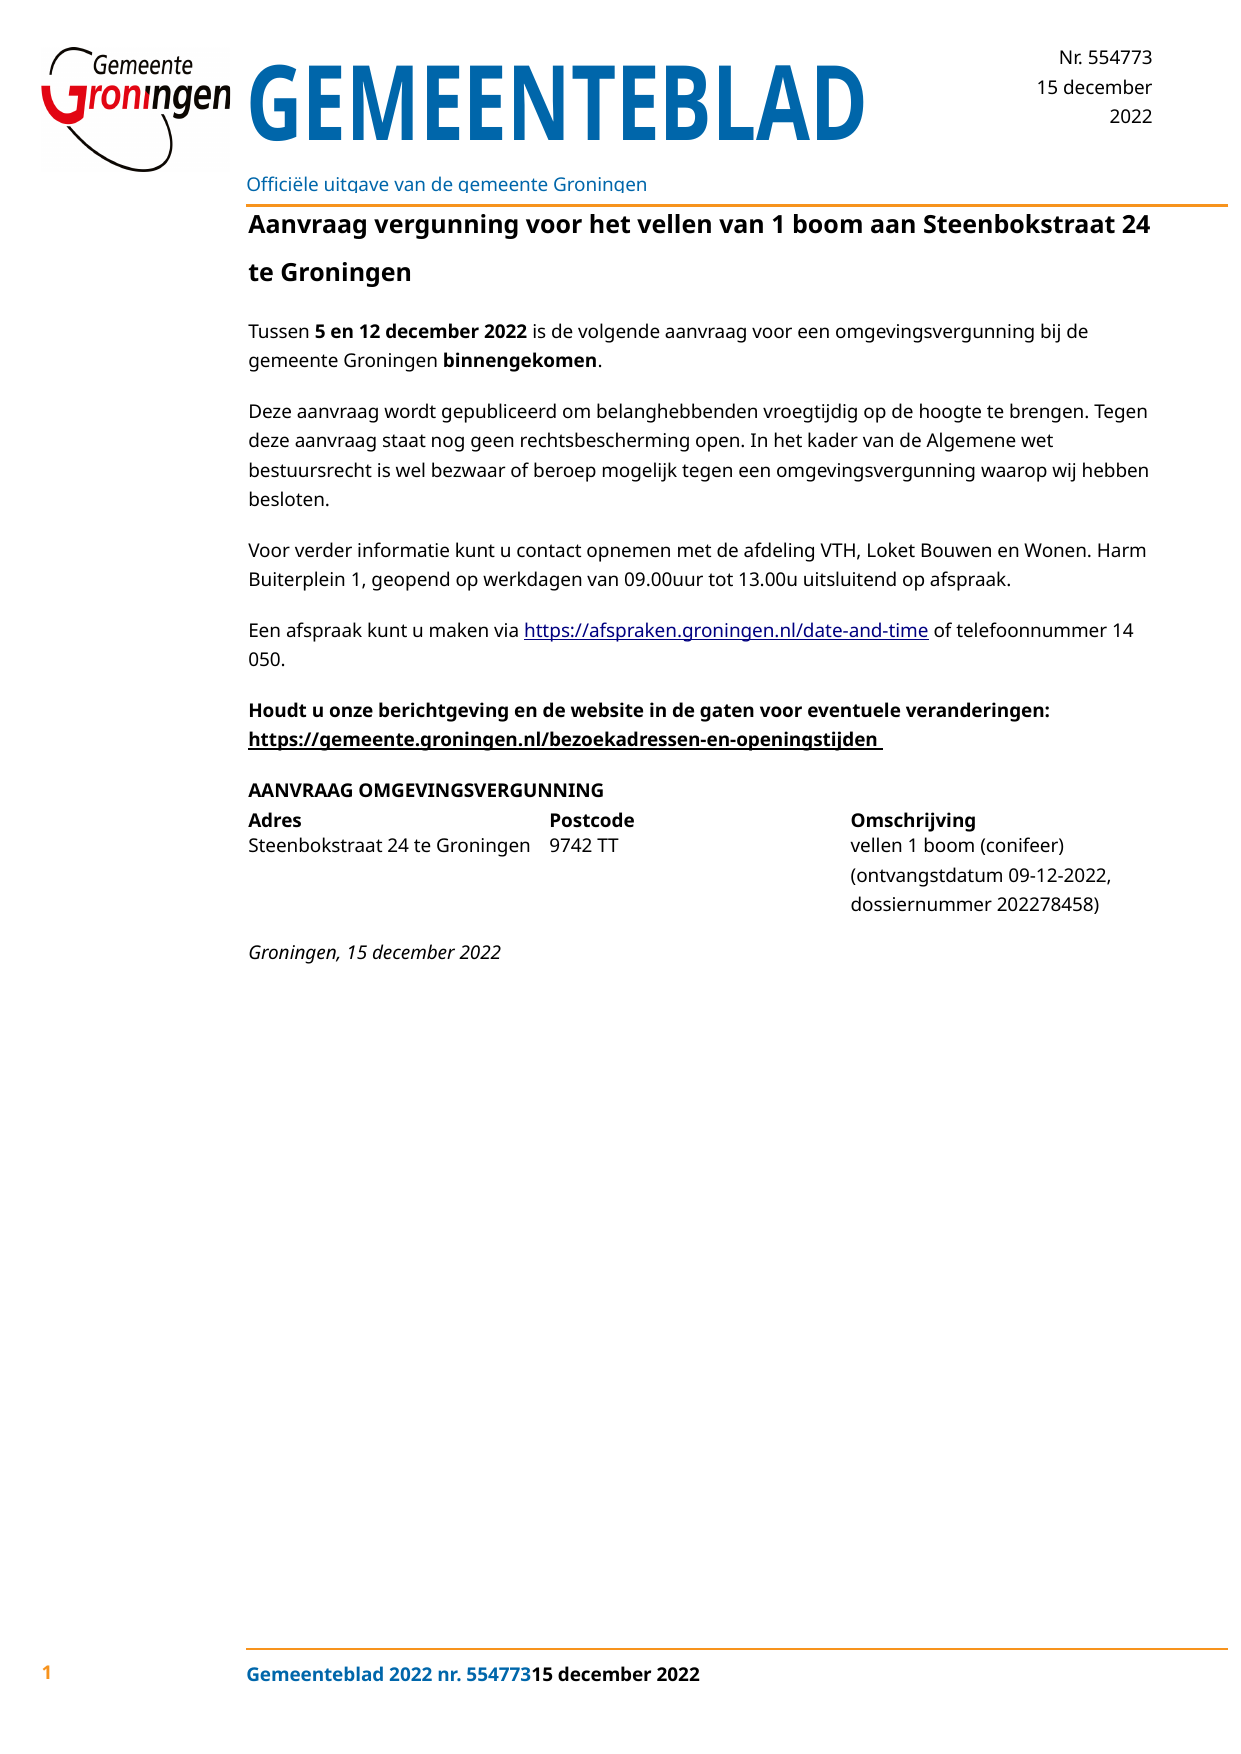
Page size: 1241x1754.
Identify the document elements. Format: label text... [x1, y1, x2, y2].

picture [41, 47, 231, 172]
text Deze aanvraag wordt gepubliceerd om belanghebbenden vroegtijdig op de hoogte te brengen. Tegen deze aanvraag staat nog geen rechtsbescherming open. In het kader van de Algemene wet bestuursrecht is wel bezwaar of beroep mogelijk tegen een omgevingsvergunning waarop wij hebben besloten. [248, 398, 1152, 512]
text Aanvraag vergunning voor het vellen van 1 boom aan Steenbokstraat 24 te Groningen [248, 207, 1152, 288]
text AANVRAAG OMGEVINGSVERGUNNING [248, 777, 1152, 803]
table_cell vellen 1 boom (conifeer) (ontvangstdatum 09-12-2022, dossiernummer 202278458) [850, 833, 1152, 917]
text Tussen 5 en 12 december 2022 is de volgende aanvraag voor een omgevingsvergunning bij de gemeente Groningen binnengekomen. [248, 318, 1152, 373]
text Een afspraak kunt u maken via https://afspraken.groningen.nl/date-and-time of telefoonnummer 14 050. [248, 617, 1152, 672]
table_header Postcode [549, 807, 850, 832]
text Houdt u onze berichtgeving en de website in de gaten voor eventuele veranderingen: https://gemeente.groningen.nl/bezoekadressen-en-openingstijden [248, 697, 1152, 752]
text Groningen, 15 december 2022 [248, 939, 1152, 964]
table_cell Steenbokstraat 24 te Groningen [248, 833, 549, 917]
table_header Adres [248, 807, 549, 832]
table_header Omschrijving [850, 807, 1152, 832]
text Voor verder informatie kunt u contact opnemen met de afdeling VTH, Loket Bouwen en Wonen. Harm Buiterplein 1, geopend op werkdagen van 09.00uur tot 13.00u uitsluitend op afspraak. [248, 537, 1152, 592]
table_cell 9742 TT [549, 833, 850, 917]
